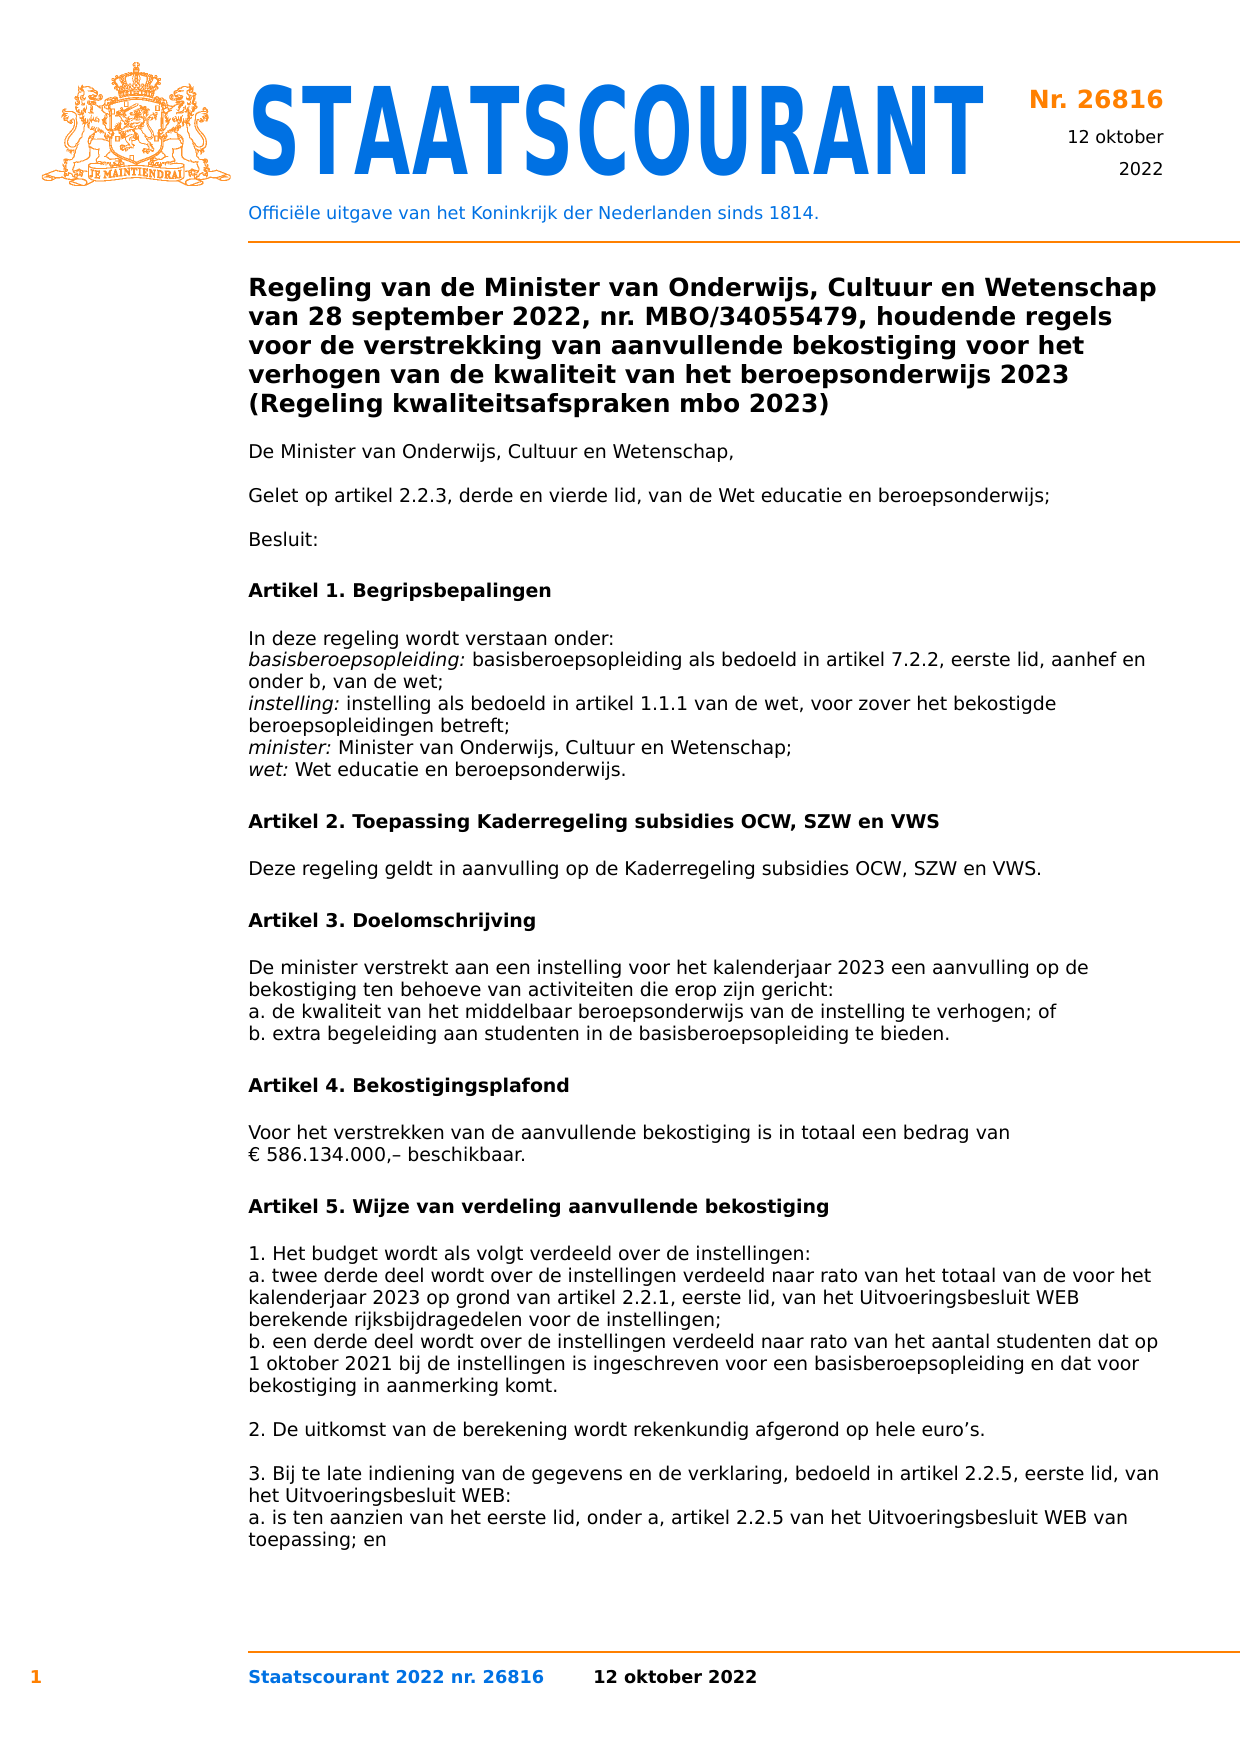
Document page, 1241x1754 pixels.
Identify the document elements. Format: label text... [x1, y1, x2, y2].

subtitle Artikel 4. Bekostigingsplafond [248, 1075, 1163, 1097]
text a. twee derde deel wordt over de instellingen verdeeld naar rato van het totaal van de voor het kalenderjaar 2023 op grond van artikel 2.2.1, eerste lid, van het Uitvoeringsbesluit WEB berekende rijksbijdragedelen voor de instellingen; [248, 1265, 1163, 1331]
text Voor het verstrekken van de aanvullende bekostiging is in totaal een bedrag van € 586.134.000,– beschikbaar. [248, 1122, 1163, 1166]
text De Minister van Onderwijs, Cultuur en Wetenschap, [248, 441, 1163, 463]
text 3. Bij te late indiening van de gegevens en de verklaring, bedoeld in artikel 2.2.5, eerste lid, van het Uitvoeringsbesluit WEB: [248, 1463, 1163, 1507]
text 1. Het budget wordt als volgt verdeeld over de instellingen: [248, 1243, 1163, 1265]
text b. een derde deel wordt over de instellingen verdeeld naar rato van het aantal studenten dat op 1 oktober 2021 bij de instellingen is ingeschreven voor een basisberoepsopleiding en dat voor bekostiging in aanmerking komt. [248, 1331, 1163, 1397]
table_header [25, 62, 248, 241]
table_cell Officiële uitgave van het Koninkrijk der Nederlanden sinds 1814. [248, 203, 1240, 241]
subtitle Artikel 5. Wijze van verdeling aanvullende bekostiging [248, 1196, 1163, 1218]
text instelling: instelling als bedoeld in artikel 1.1.1 van de wet, voor zover het bekostigde beroepsopleidingen betreft; [248, 693, 1163, 737]
table_header STAATSCOURANT [248, 62, 998, 203]
subtitle Artikel 2. Toepassing Kaderregeling subsidies OCW, SZW en VWS [248, 811, 1163, 833]
text a. de kwaliteit van het middelbaar beroepsonderwijs van de instelling te verhogen; of [248, 1001, 1163, 1023]
table_header Nr. 26816 [998, 62, 1240, 121]
text 2. De uitkomst van de berekening wordt rekenkundig afgerond op hele euro’s. [248, 1419, 1163, 1441]
subtitle Regeling van de Minister van Onderwijs, Cultuur en Wetenschap van 28 september 2022, nr. MBO/34055479, houdende regels voor de verstrekking van aanvullende bekostiging voor het verhogen van de kwaliteit van het beroepsonderwijs 2023 (Regeling kwaliteitsafspraken mbo 2023) [248, 273, 1163, 419]
text basisberoepsopleiding: basisberoepsopleiding als bedoeld in artikel 7.2.2, eerste lid, aanhef en onder b, van de wet; [248, 649, 1163, 693]
picture [41, 62, 231, 186]
text minister: Minister van Onderwijs, Cultuur en Wetenschap; [248, 737, 1163, 759]
table_cell 2022 [998, 153, 1240, 203]
text b. extra begeleiding aan studenten in de basisberoepsopleiding te bieden. [248, 1023, 1163, 1045]
table_cell 12 oktober [998, 121, 1240, 153]
text In deze regeling wordt verstaan onder: [248, 627, 1163, 649]
subtitle Artikel 1. Begripsbepalingen [248, 580, 1163, 602]
text Besluit: [248, 528, 1163, 550]
text wet: Wet educatie en beroepsonderwijs. [248, 759, 1163, 781]
text De minister verstrekt aan een instelling voor het kalenderjaar 2023 een aanvulling op de bekostiging ten behoeve van activiteiten die erop zijn gericht: [248, 957, 1163, 1001]
text Deze regeling geldt in aanvulling op de Kaderregeling subsidies OCW, SZW en VWS. [248, 858, 1163, 880]
subtitle Artikel 3. Doelomschrijving [248, 910, 1163, 932]
text a. is ten aanzien van het eerste lid, onder a, artikel 2.2.5 van het Uitvoeringsbesluit WEB van toepassing; en [248, 1507, 1163, 1551]
text Gelet op artikel 2.2.3, derde en vierde lid, van de Wet educatie en beroepsonderwijs; [248, 484, 1163, 507]
